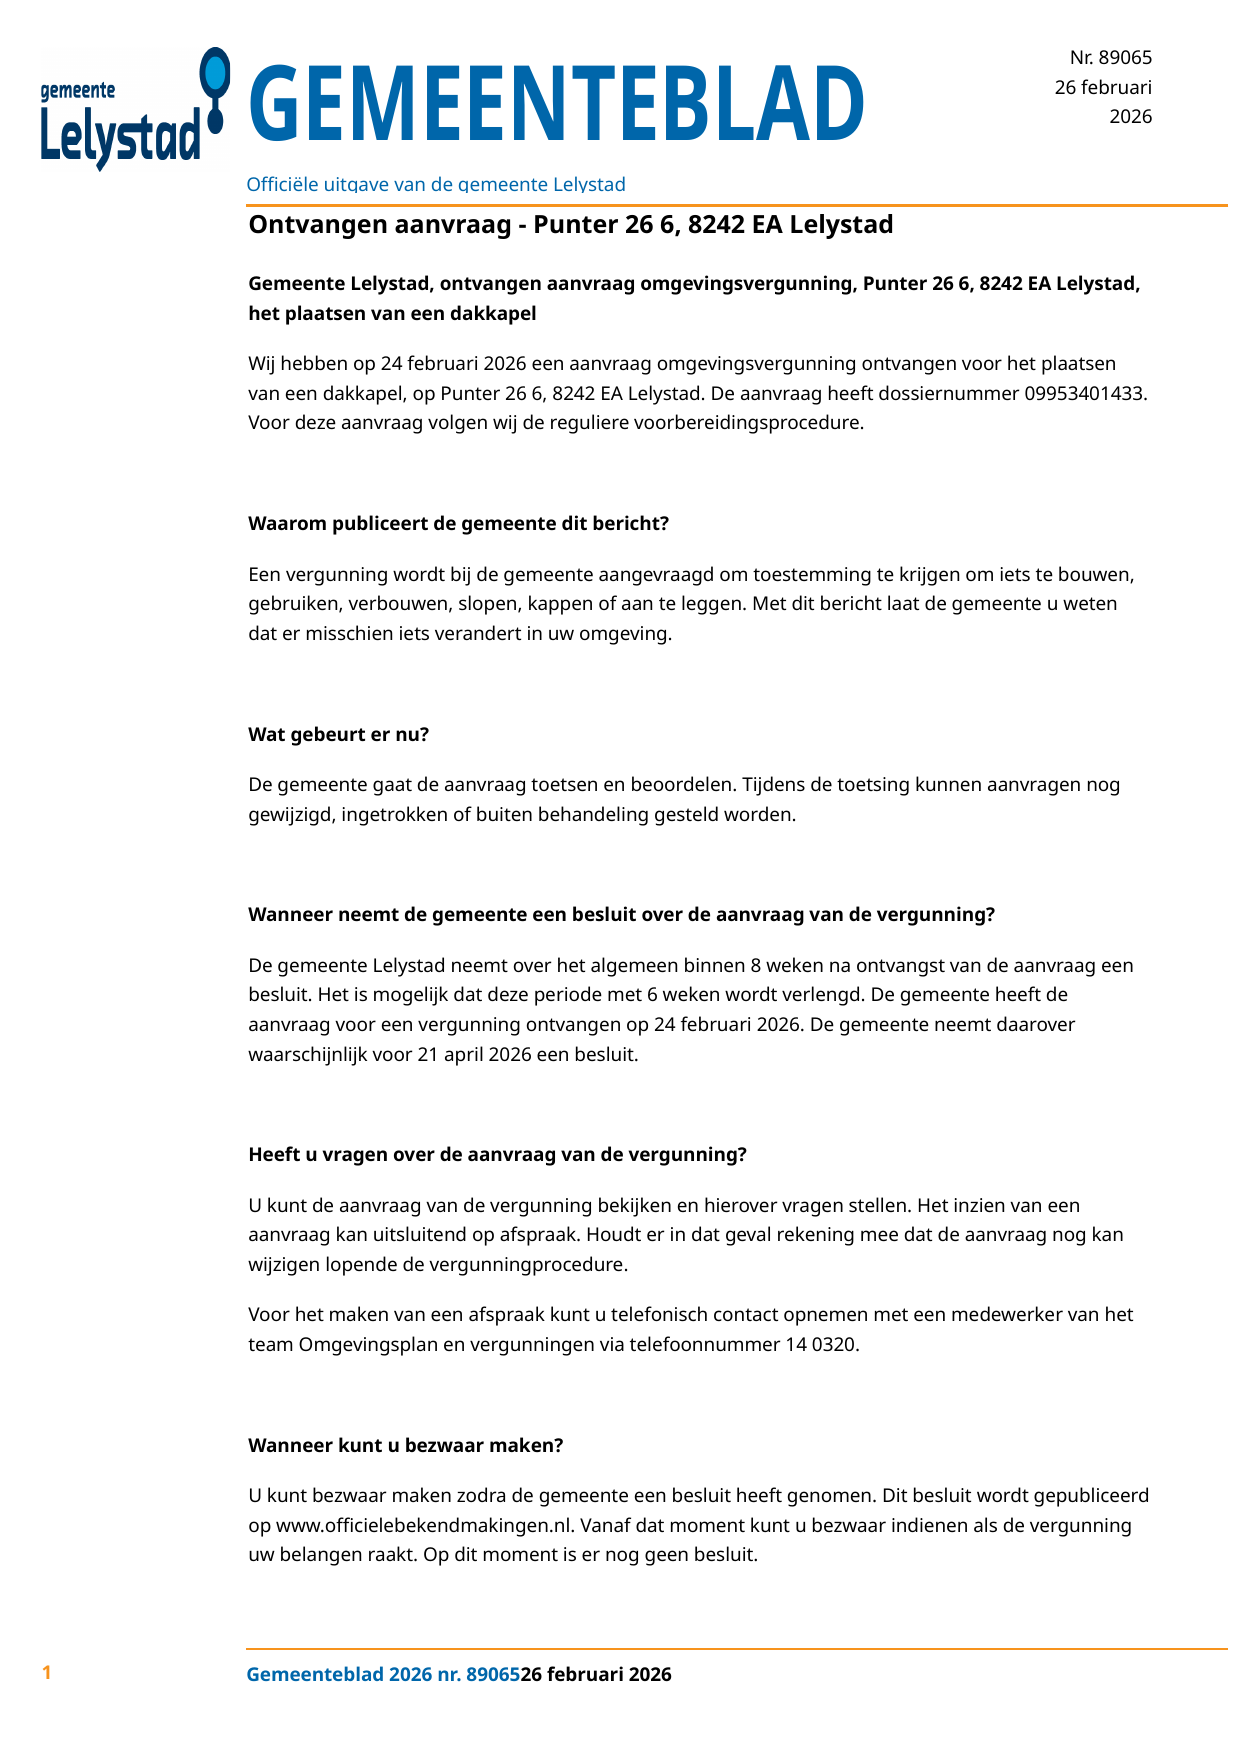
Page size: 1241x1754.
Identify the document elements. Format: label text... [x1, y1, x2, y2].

text Wat gebeurt er nu? [248, 721, 1152, 746]
text Voor het maken van een afspraak kunt u telefonisch contact opnemen met een medewerker van het team Omgevingsplan en vergunningen via telefoonnummer 14 0320. [248, 1302, 1152, 1357]
text Ontvangen aanvraag - Punter 26 6, 8242 EA Lelystad [248, 207, 1152, 241]
text De gemeente gaat de aanvraag toetsen en beoordelen. Tijdens de toetsing kunnen aanvragen nog gewijzigd, ingetrokken of buiten behandeling gesteld worden. [248, 771, 1152, 826]
text U kunt de aanvraag van de vergunning bekijken en hierover vragen stellen. Het inzien van een aanvraag kan uitsluitend op afspraak. Houdt er in dat geval rekening mee dat de aanvraag nog kan wijzigen lopende de vergunningprocedure. [248, 1192, 1152, 1277]
text U kunt bezwaar maken zodra de gemeente een besluit heeft genomen. Dit besluit wordt gepubliceerd op www.officielebekendmakingen.nl. Vanaf dat moment kunt u bezwaar indienen als de vergunning uw belangen raakt. Op dit moment is er nog geen besluit. [248, 1482, 1152, 1567]
text Een vergunning wordt bij de gemeente aangevraagd om toestemming te krijgen om iets te bouwen, gebruiken, verbouwen, slopen, kappen of aan te leggen. Met dit bericht laat de gemeente u weten dat er misschien iets verandert in uw omgeving. [248, 561, 1152, 646]
text Heeft u vragen over de aanvraag van de vergunning? [248, 1142, 1152, 1167]
text Waarom publiceert de gemeente dit bericht? [248, 510, 1152, 536]
text Gemeente Lelystad, ontvangen aanvraag omgevingsvergunning, Punter 26 6, 8242 EA Lelystad, het plaatsen van een dakkapel [248, 270, 1152, 326]
text Wanneer neemt de gemeente een besluit over de aanvraag van de vergunning? [248, 902, 1152, 927]
text Wij hebben op 24 februari 2026 een aanvraag omgevingsvergunning ontvangen voor het plaatsen van een dakkapel, op Punter 26 6, 8242 EA Lelystad. De aanvraag heeft dossiernummer 09953401433. Voor deze aanvraag volgen wij de reguliere voorbereidingsprocedure. [248, 350, 1152, 435]
text Wanneer kunt u bezwaar maken? [248, 1432, 1152, 1458]
picture [41, 47, 231, 172]
text De gemeente Lelystad neemt over het algemeen binnen 8 weken na ontvangst van de aanvraag een besluit. Het is mogelijk dat deze periode met 6 weken wordt verlengd. De gemeente heeft de aanvraag voor een vergunning ontvangen op 24 februari 2026. De gemeente neemt daarover waarschijnlijk voor 21 april 2026 een besluit. [248, 952, 1152, 1066]
